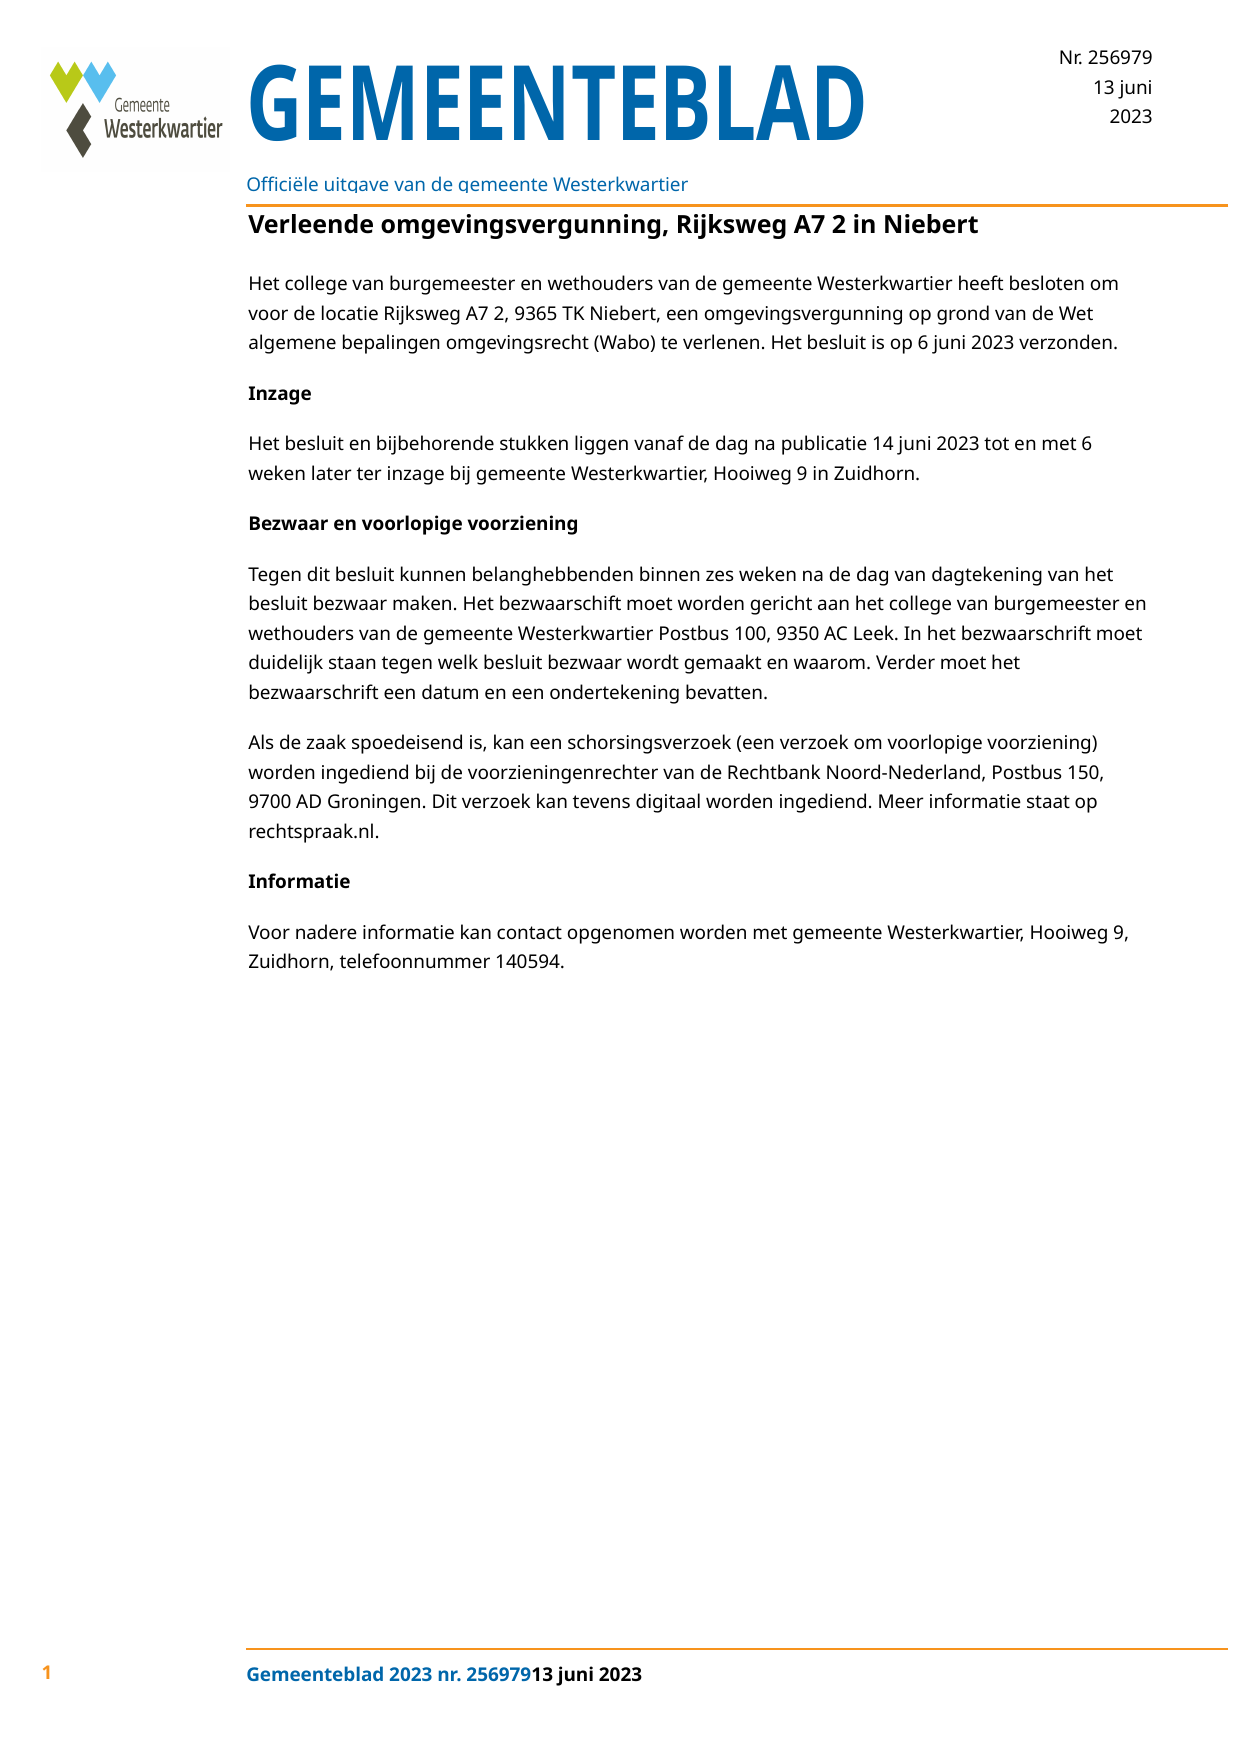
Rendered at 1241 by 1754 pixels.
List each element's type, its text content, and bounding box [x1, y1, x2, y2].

text Inzage [248, 380, 1152, 406]
text Informatie [248, 869, 1152, 894]
picture [41, 47, 231, 172]
text Bezwaar en voorlopige voorziening [248, 510, 1152, 536]
text Tegen dit besluit kunnen belanghebbenden binnen zes weken na de dag van dagtekening van het besluit bezwaar maken. Het bezwaarschift moet worden gericht aan het college van burgemeester en wethouders van de gemeente Westerkwartier Postbus 100, 9350 AC Leek. In het bezwaarschrift moet duidelijk staan tegen welk besluit bezwaar wordt gemaakt en waarom. Verder moet het bezwaarschrift een datum en een ondertekening bevatten. [248, 561, 1152, 705]
text Het besluit en bijbehorende stukken liggen vanaf de dag na publicatie 14 juni 2023 tot en met 6 weken later ter inzage bij gemeente Westerkwartier, Hooiweg 9 in Zuidhorn. [248, 430, 1152, 486]
text Verleende omgevingsvergunning, Rijksweg A7 2 in Niebert [248, 207, 1152, 241]
text Als de zaak spoedeisend is, kan een schorsingsverzoek (een verzoek om voorlopige voorziening) worden ingediend bij de voorzieningenrechter van de Rechtbank Noord-Nederland, Postbus 150, 9700 AD Groningen. Dit verzoek kan tevens digitaal worden ingediend. Meer informatie staat op rechtspraak.nl. [248, 729, 1152, 844]
text Voor nadere informatie kan contact opgenomen worden met gemeente Westerkwartier, Hooiweg 9, Zuidhorn, telefoonnummer 140594. [248, 919, 1152, 974]
text Het college van burgemeester en wethouders van de gemeente Westerkwartier heeft besloten om voor de locatie Rijksweg A7 2, 9365 TK Niebert, een omgevingsvergunning op grond van de Wet algemene bepalingen omgevingsrecht (Wabo) te verlenen. Het besluit is op 6 juni 2023 verzonden. [248, 270, 1152, 355]
